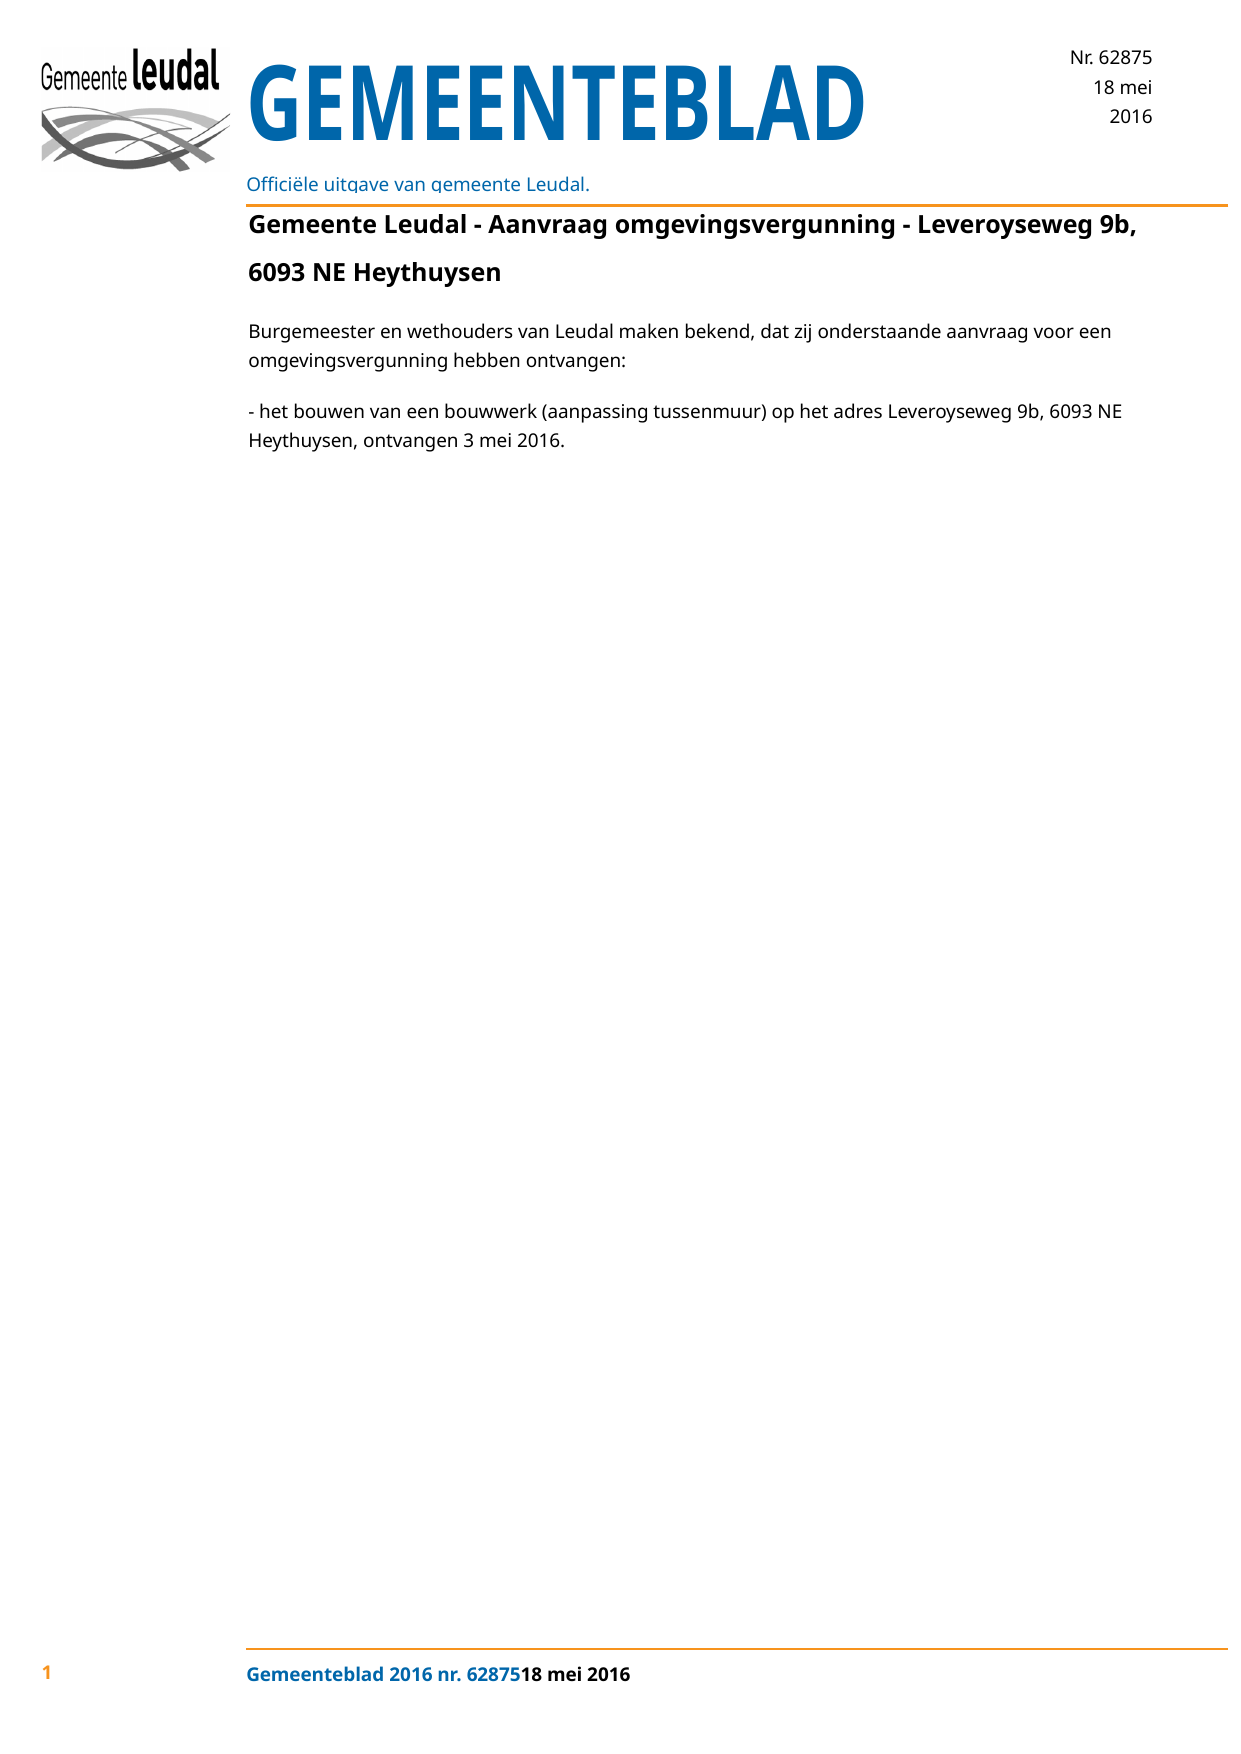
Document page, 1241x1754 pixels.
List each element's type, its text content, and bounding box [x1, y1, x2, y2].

text Gemeente Leudal - Aanvraag omgevingsvergunning - Leveroyseweg 9b, 6093 NE Heythuysen [248, 207, 1152, 288]
picture [41, 47, 231, 172]
text - het bouwen van een bouwwerk (aanpassing tussenmuur) op het adres Leveroyseweg 9b, 6093 NE Heythuysen, ontvangen 3 mei 2016. [248, 398, 1152, 453]
text Burgemeester en wethouders van Leudal maken bekend, dat zij onderstaande aanvraag voor een omgevingsvergunning hebben ontvangen: [248, 318, 1152, 373]
